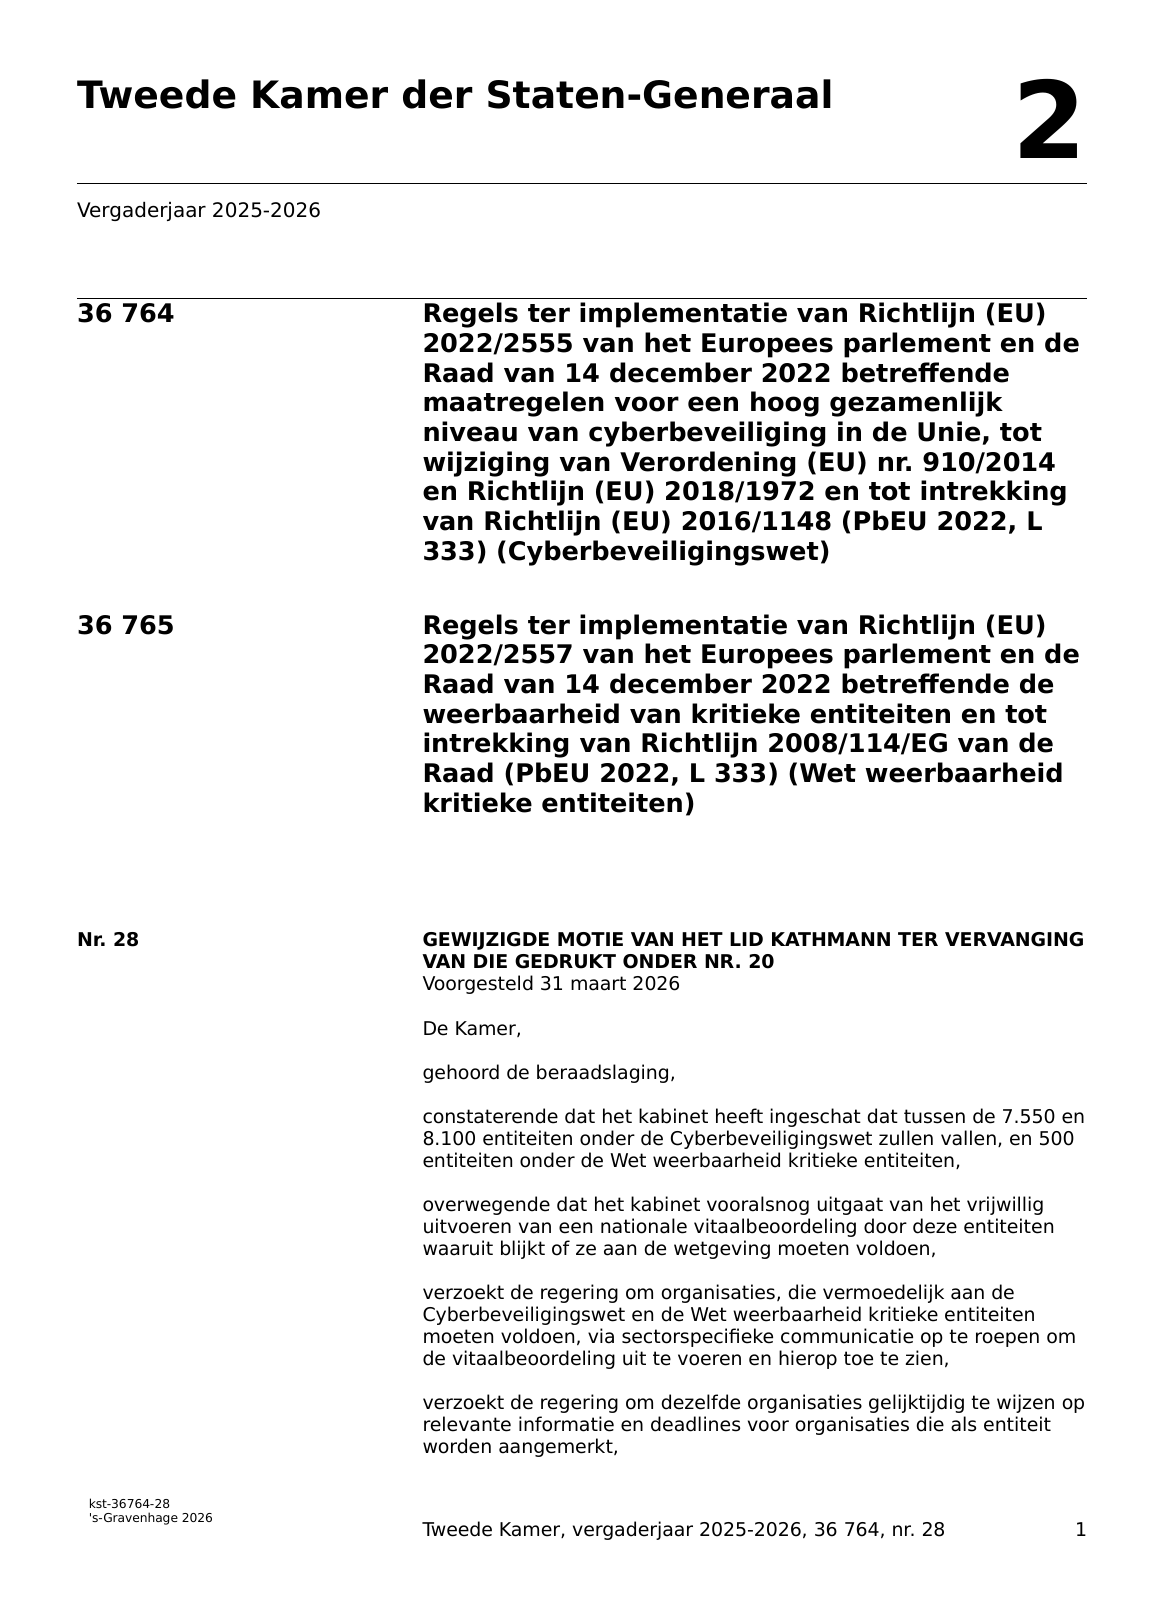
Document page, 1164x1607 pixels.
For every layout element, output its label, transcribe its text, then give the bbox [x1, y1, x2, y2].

text overwegende dat het kabinet vooralsnog uitgaat van het vrijwillig uitvoeren van een nationale vitaalbeoordeling door deze entiteiten waaruit blijkt of ze aan de wetgeving moeten voldoen, [422, 1194, 1087, 1260]
text constaterende dat het kabinet heeft ingeschat dat tussen de 7.550 en 8.100 entiteiten onder de Cyberbeveiligingswet zullen vallen, en 500 entiteiten onder de Wet weerbaarheid kritieke entiteiten, [422, 1106, 1087, 1172]
table_header Tweede Kamer der Staten-Generaal [77, 59, 886, 183]
subtitle Nr. 28 GEWIJZIGDE MOTIE VAN HET LID KATHMANN TER VERVANGING VAN DIE GEDRUKT ONDER NR. 20 [77, 929, 1087, 973]
table_header 2 [886, 59, 1087, 183]
subtitle 36 765 Regels ter implementatie van Richtlijn (EU) 2022/2557 van het Europees parlement en de Raad van 14 december 2022 betreffende de weerbaarheid van kritieke entiteiten en tot intrekking van Richtlijn 2008/114/EG van de Raad (PbEU 2022, L 333) (Wet weerbaarheid kritieke entiteiten) [77, 611, 1087, 818]
text gehoord de beraadslaging, [422, 1062, 1087, 1084]
subtitle 36 764 Regels ter implementatie van Richtlijn (EU) 2022/2555 van het Europees parlement en de Raad van 14 december 2022 betreffende maatregelen voor een hoog gezamenlijk niveau van cyberbeveiliging in de Unie, tot wijziging van Verordening (EU) nr. 910/2014 en Richtlijn (EU) 2018/1972 en tot intrekking van Richtlijn (EU) 2016/1148 (PbEU 2022, L 333) (Cyberbeveiligingswet) [77, 299, 1087, 566]
text Voorgesteld 31 maart 2026 [422, 973, 1087, 995]
table_cell Vergaderjaar 2025-2026 [77, 184, 1087, 298]
text De Kamer, [422, 1017, 1087, 1039]
text 's-Gravenhage 2026 [88, 1511, 323, 1525]
text verzoekt de regering om organisaties, die vermoedelijk aan de Cyberbeveiligingswet en de Wet weerbaarheid kritieke entiteiten moeten voldoen, via sectorspecifieke communicatie op te roepen om de vitaalbeoordeling uit te voeren en hierop toe te zien, [422, 1282, 1087, 1370]
text verzoekt de regering om dezelfde organisaties gelijktijdig te wijzen op relevante informatie en deadlines voor organisaties die als entiteit worden aangemerkt, [422, 1392, 1087, 1458]
text kst-36764-28 [88, 1497, 323, 1511]
